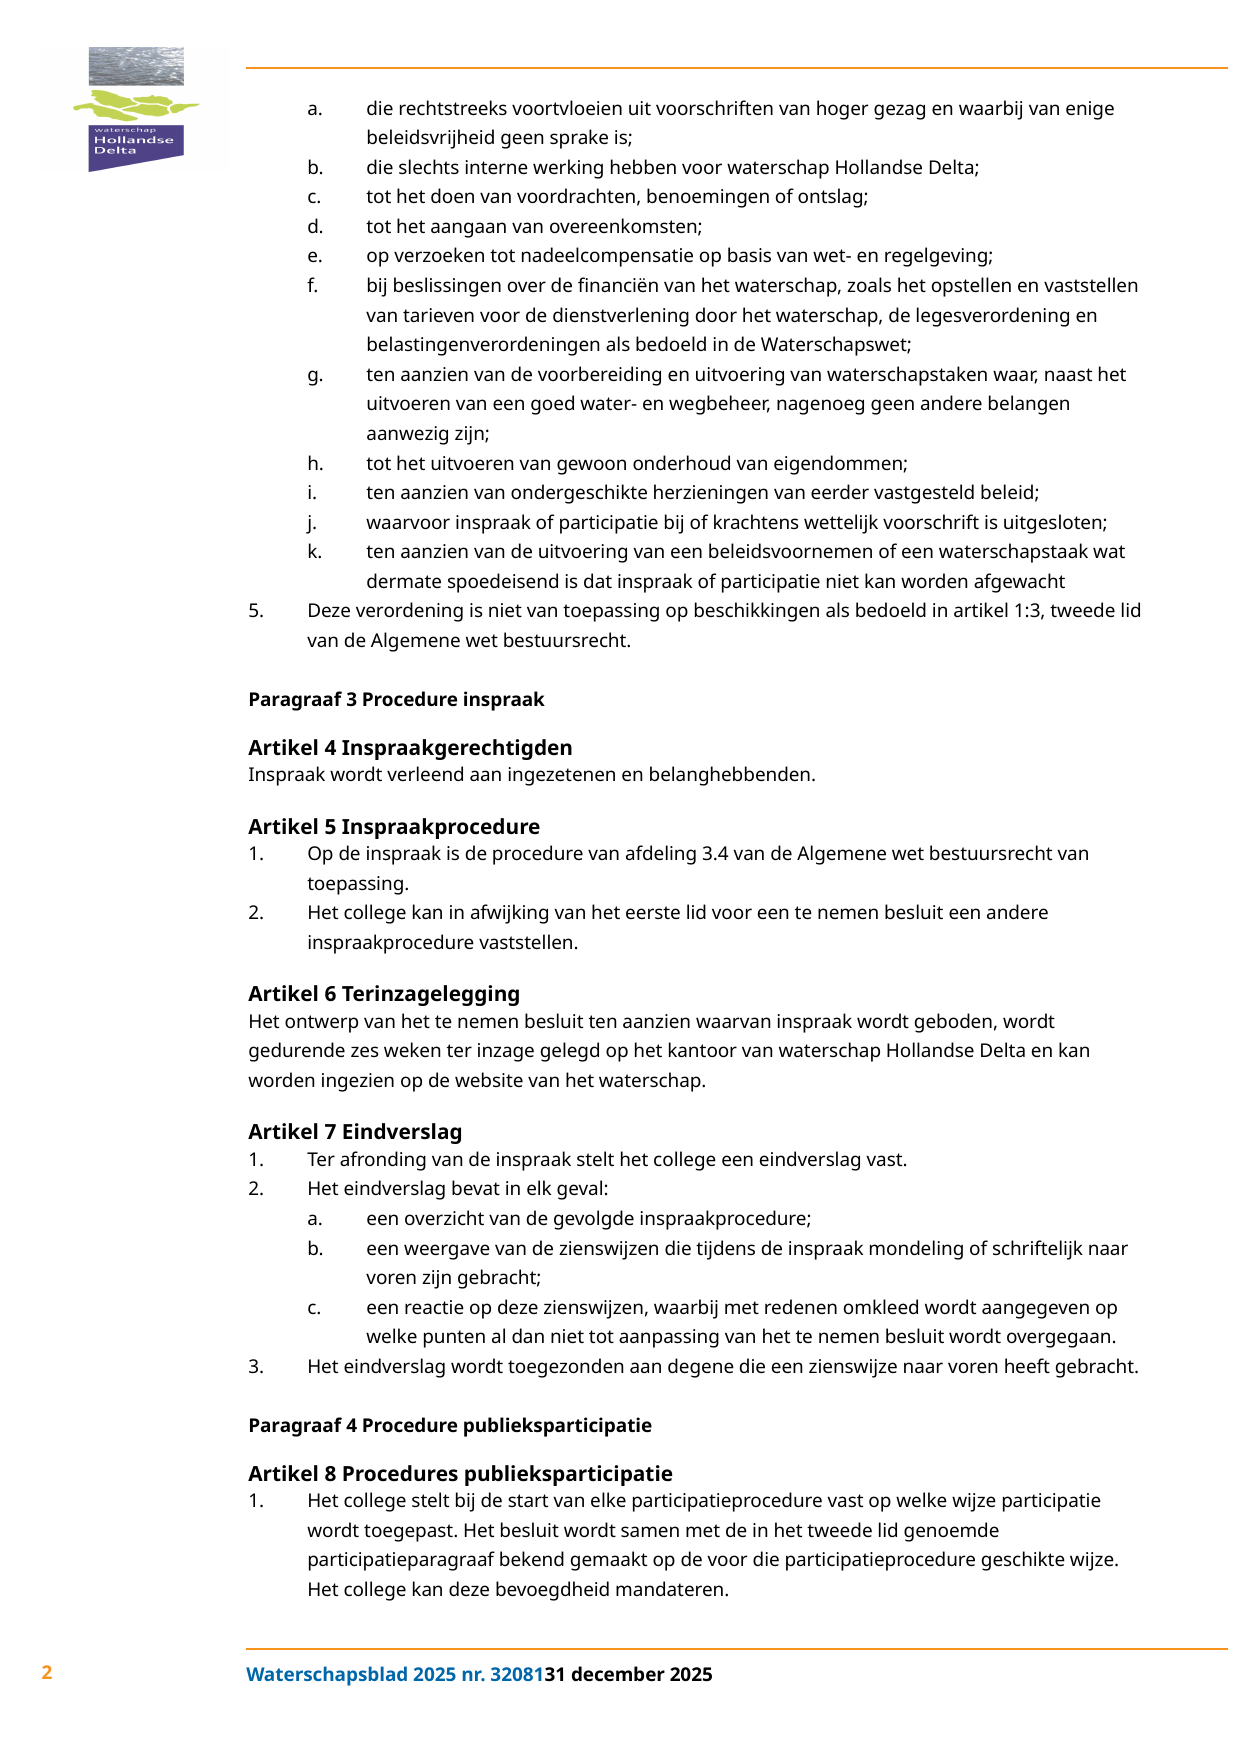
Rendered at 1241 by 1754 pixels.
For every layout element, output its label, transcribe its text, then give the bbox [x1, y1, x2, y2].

text Artikel 6 Terinzagelegging [248, 979, 1152, 1008]
list ten aanzien van ondergeschikte herzieningen van eerder vastgesteld beleid; [307, 479, 1152, 505]
list waarvoor inspraak of participatie bij of krachtens wettelijk voorschrift is uitgesloten; [307, 509, 1152, 535]
list ten aanzien van de uitvoering van een beleidsvoornemen of een waterschapstaak wat dermate spoedeisend is dat inspraak of participatie niet kan worden afgewacht [307, 538, 1152, 594]
list een weergave van de zienswijzen die tijdens de inspraak mondeling of schriftelijk naar voren zijn gebracht; [307, 1235, 1152, 1290]
list Ter afronding van de inspraak stelt het college een eindverslag vast. [248, 1146, 1152, 1172]
list tot het doen van voordrachten, benoemingen of ontslag; [307, 183, 1152, 209]
list Het eindverslag wordt toegezonden aan degene die een zienswijze naar voren heeft gebracht. [248, 1353, 1152, 1379]
text Artikel 8 Procedures publieksparticipatie [248, 1459, 1152, 1487]
text Het ontwerp van het te nemen besluit ten aanzien waarvan inspraak wordt geboden, wordt gedurende zes weken ter inzage gelegd op het kantoor van waterschap Hollandse Delta en kan worden ingezien op de website van het waterschap. [248, 1008, 1152, 1093]
list tot het aangaan van overeenkomsten; [307, 213, 1152, 239]
list die slechts interne werking hebben voor waterschap Hollandse Delta; [307, 154, 1152, 180]
list Het college kan in afwijking van het eerste lid voor een te nemen besluit een andere inspraakprocedure vaststellen. [248, 899, 1152, 955]
list die rechtstreeks voortvloeien uit voorschriften van hoger gezag en waarbij van enige beleidsvrijheid geen sprake is; [307, 95, 1152, 150]
list tot het uitvoeren van gewoon onderhoud van eigendommen; [307, 450, 1152, 476]
text Artikel 5 Inspraakprocedure [248, 812, 1152, 840]
list Op de inspraak is de procedure van afdeling 3.4 van de Algemene wet bestuursrecht van toepassing. [248, 840, 1152, 896]
list ten aanzien van de voorbereiding en uitvoering van waterschapstaken waar, naast het uitvoeren van een goed water- en wegbeheer, nagenoeg geen andere belangen aanwezig zijn; [307, 361, 1152, 446]
list bij beslissingen over de financiën van het waterschap, zoals het opstellen en vaststellen van tarieven voor de dienstverlening door het waterschap, de legesverordening en belastingenverordeningen als bedoeld in de Waterschapswet; [307, 272, 1152, 357]
list Het college stelt bij de start van elke participatieprocedure vast op welke wijze participatie wordt toegepast. Het besluit wordt samen met de in het tweede lid genoemde participatieparagraaf bekend gemaakt op de voor die participatieprocedure geschikte wijze. Het college kan deze bevoegdheid mandateren. [248, 1487, 1152, 1602]
list Het eindverslag bevat in elk geval: [248, 1176, 1152, 1201]
text Paragraaf 4 Procedure publieksparticipatie [248, 1412, 1152, 1438]
picture [41, 47, 231, 172]
list op verzoeken tot nadeelcompensatie op basis van wet- en regelgeving; [307, 243, 1152, 268]
list een overzicht van de gevolgde inspraakprocedure; [307, 1205, 1152, 1231]
text Artikel 7 Eindverslag [248, 1117, 1152, 1146]
text Paragraaf 3 Procedure inspraak [248, 686, 1152, 712]
text Inspraak wordt verleend aan ingezetenen en belanghebbenden. [248, 761, 1152, 787]
list een reactie op deze zienswijzen, waarbij met redenen omkleed wordt aangegeven op welke punten al dan niet tot aanpassing van het te nemen besluit wordt overgegaan. [307, 1294, 1152, 1349]
list Deze verordening is niet van toepassing op beschikkingen als bedoeld in artikel 1:3, tweede lid van de Algemene wet bestuursrecht. [248, 598, 1152, 653]
text Artikel 4 Inspraakgerechtigden [248, 733, 1152, 761]
